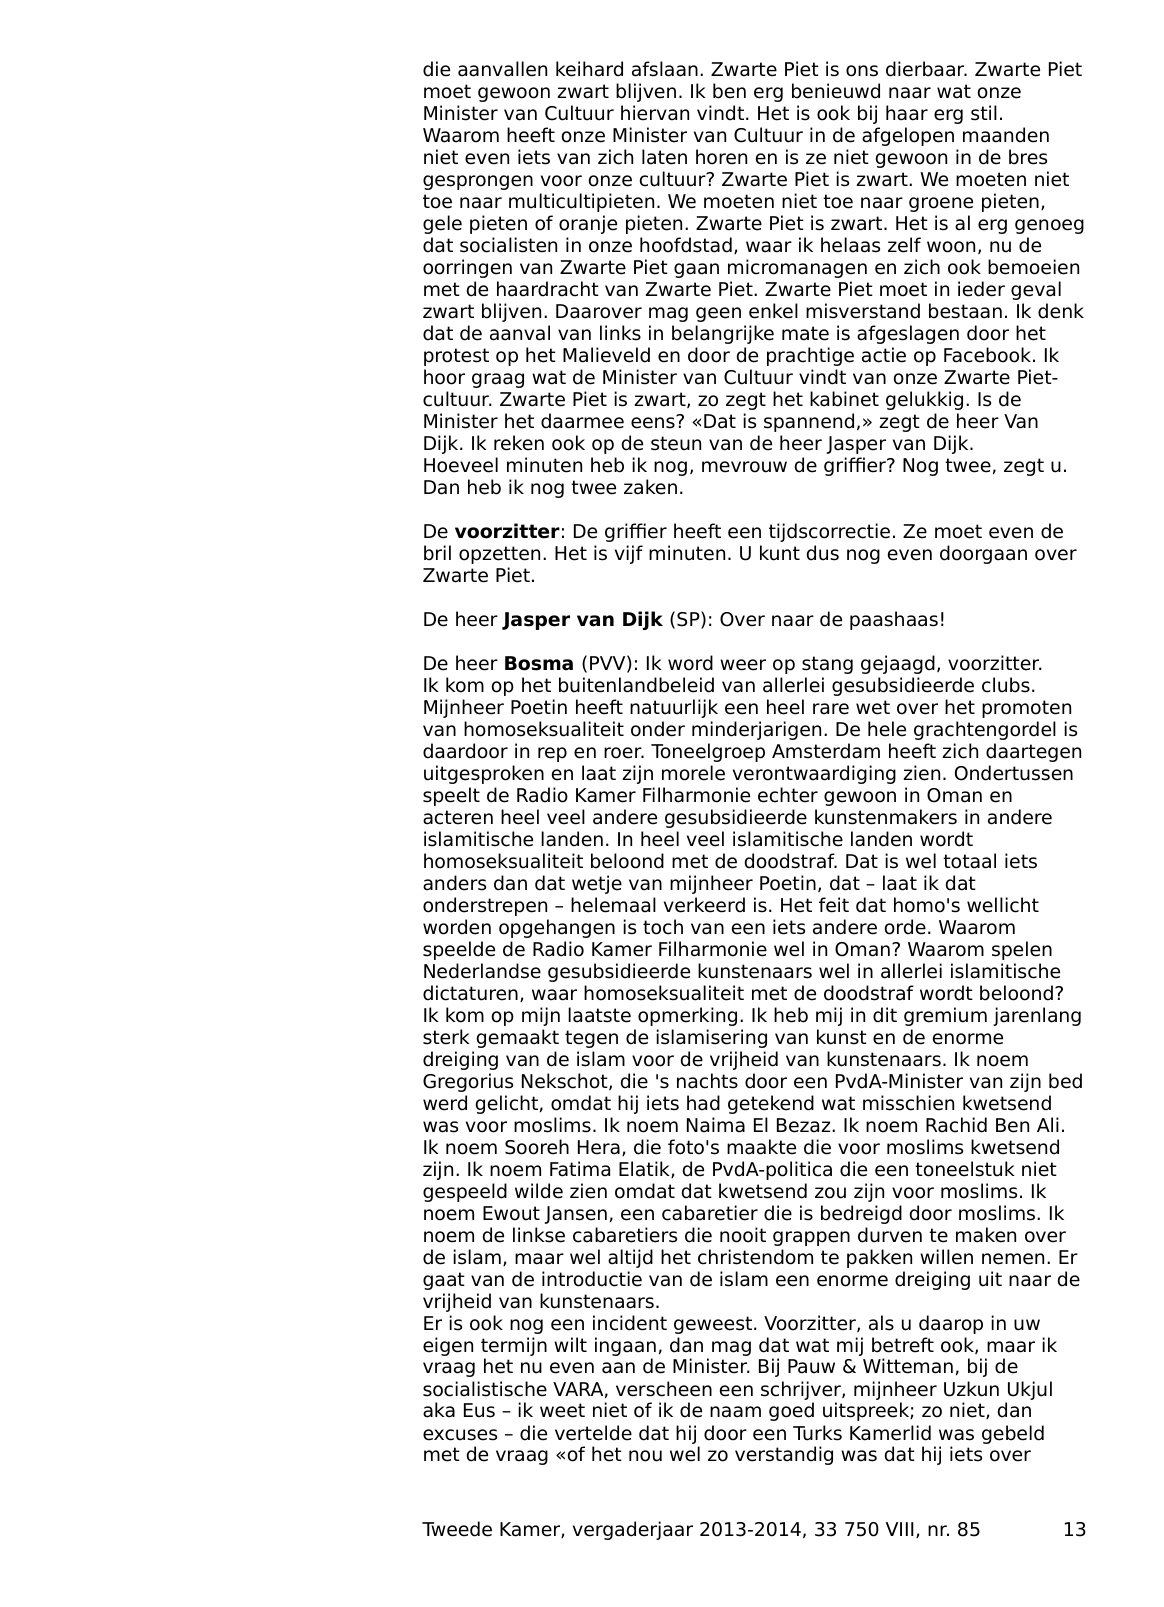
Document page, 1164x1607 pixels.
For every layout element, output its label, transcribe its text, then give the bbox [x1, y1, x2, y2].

text Ik kom op het buitenlandbeleid van allerlei gesubsidieerde clubs. Mijnheer Poetin heeft natuurlijk een heel rare wet over het promoten van homoseksualiteit onder minderjarigen. De hele grachtengordel is daardoor in rep en roer. Toneelgroep Amsterdam heeft zich daartegen uitgesproken en laat zijn morele verontwaardiging zien. Ondertussen speelt de Radio Kamer Filharmonie echter gewoon in Oman en acteren heel veel andere gesubsidieerde kunstenmakers in andere islamitische landen. In heel veel islamitische landen wordt homoseksualiteit beloond met de doodstraf. Dat is wel totaal iets anders dan dat wetje van mijnheer Poetin, dat – laat ik dat onderstrepen – helemaal verkeerd is. Het feit dat homo's wellicht worden opgehangen is toch van een iets andere orde. Waarom speelde de Radio Kamer Filharmonie wel in Oman? Waarom spelen Nederlandse gesubsidieerde kunstenaars wel in allerlei islamitische dictaturen, waar homoseksualiteit met de doodstraf wordt beloond? [422, 675, 1087, 1005]
text Ik kom op mijn laatste opmerking. Ik heb mij in dit gremium jarenlang sterk gemaakt tegen de islamisering van kunst en de enorme dreiging van de islam voor de vrijheid van kunstenaars. Ik noem Gregorius Nekschot, die 's nachts door een PvdA-Minister van zijn bed werd gelicht, omdat hij iets had getekend wat misschien kwetsend was voor moslims. Ik noem Naima El Bezaz. Ik noem Rachid Ben Ali. Ik noem Sooreh Hera, die foto's maakte die voor moslims kwetsend zijn. Ik noem Fatima Elatik, de PvdA-politica die een toneelstuk niet gespeeld wilde zien omdat dat kwetsend zou zijn voor moslims. Ik noem Ewout Jansen, een cabaretier die is bedreigd door moslims. Ik noem de linkse cabaretiers die nooit grappen durven te maken over de islam, maar wel altijd het christendom te pakken willen nemen. Er gaat van de introductie van de islam een enorme dreiging uit naar de vrijheid van kunstenaars. [422, 1005, 1087, 1312]
text De heer Bosma (PVV): Ik word weer op stang gejaagd, voorzitter. [422, 653, 1087, 675]
text Hoeveel minuten heb ik nog, mevrouw de griffier? Nog twee, zegt u. Dan heb ik nog twee zaken. [422, 455, 1087, 499]
text De voorzitter: De griffier heeft een tijdscorrectie. Ze moet even de bril opzetten. Het is vijf minuten. U kunt dus nog even doorgaan over Zwarte Piet. [422, 521, 1087, 587]
text De heer Jasper van Dijk (SP): Over naar de paashaas! [422, 609, 1087, 631]
text die aanvallen keihard afslaan. Zwarte Piet is ons dierbaar. Zwarte Piet moet gewoon zwart blijven. Ik ben erg benieuwd naar wat onze Minister van Cultuur hiervan vindt. Het is ook bij haar erg stil. Waarom heeft onze Minister van Cultuur in de afgelopen maanden niet even iets van zich laten horen en is ze niet gewoon in de bres gesprongen voor onze cultuur? Zwarte Piet is zwart. We moeten niet toe naar multicultipieten. We moeten niet toe naar groene pieten, gele pieten of oranje pieten. Zwarte Piet is zwart. Het is al erg genoeg dat socialisten in onze hoofdstad, waar ik helaas zelf woon, nu de oorringen van Zwarte Piet gaan micromanagen en zich ook bemoeien met de haardracht van Zwarte Piet. Zwarte Piet moet in ieder geval zwart blijven. Daarover mag geen enkel misverstand bestaan. Ik denk dat de aanval van links in belangrijke mate is afgeslagen door het protest op het Malieveld en door de prachtige actie op Facebook. Ik hoor graag wat de Minister van Cultuur vindt van onze Zwarte Piet-cultuur. Zwarte Piet is zwart, zo zegt het kabinet gelukkig. Is de Minister het daarmee eens? «Dat is spannend,» zegt de heer Van Dijk. Ik reken ook op de steun van de heer Jasper van Dijk. [422, 59, 1087, 455]
text Er is ook nog een incident geweest. Voorzitter, als u daarop in uw eigen termijn wilt ingaan, dan mag dat wat mij betreft ook, maar ik vraag het nu even aan de Minister. Bij Pauw & Witteman, bij de socialistische VARA, verscheen een schrijver, mijnheer Uzkun Ukjul aka Eus – ik weet niet of ik de naam goed uitspreek; zo niet, dan excuses – die vertelde dat hij door een Turks Kamerlid was gebeld met de vraag «of het nou wel zo verstandig was dat hij iets over [422, 1312, 1087, 1466]
